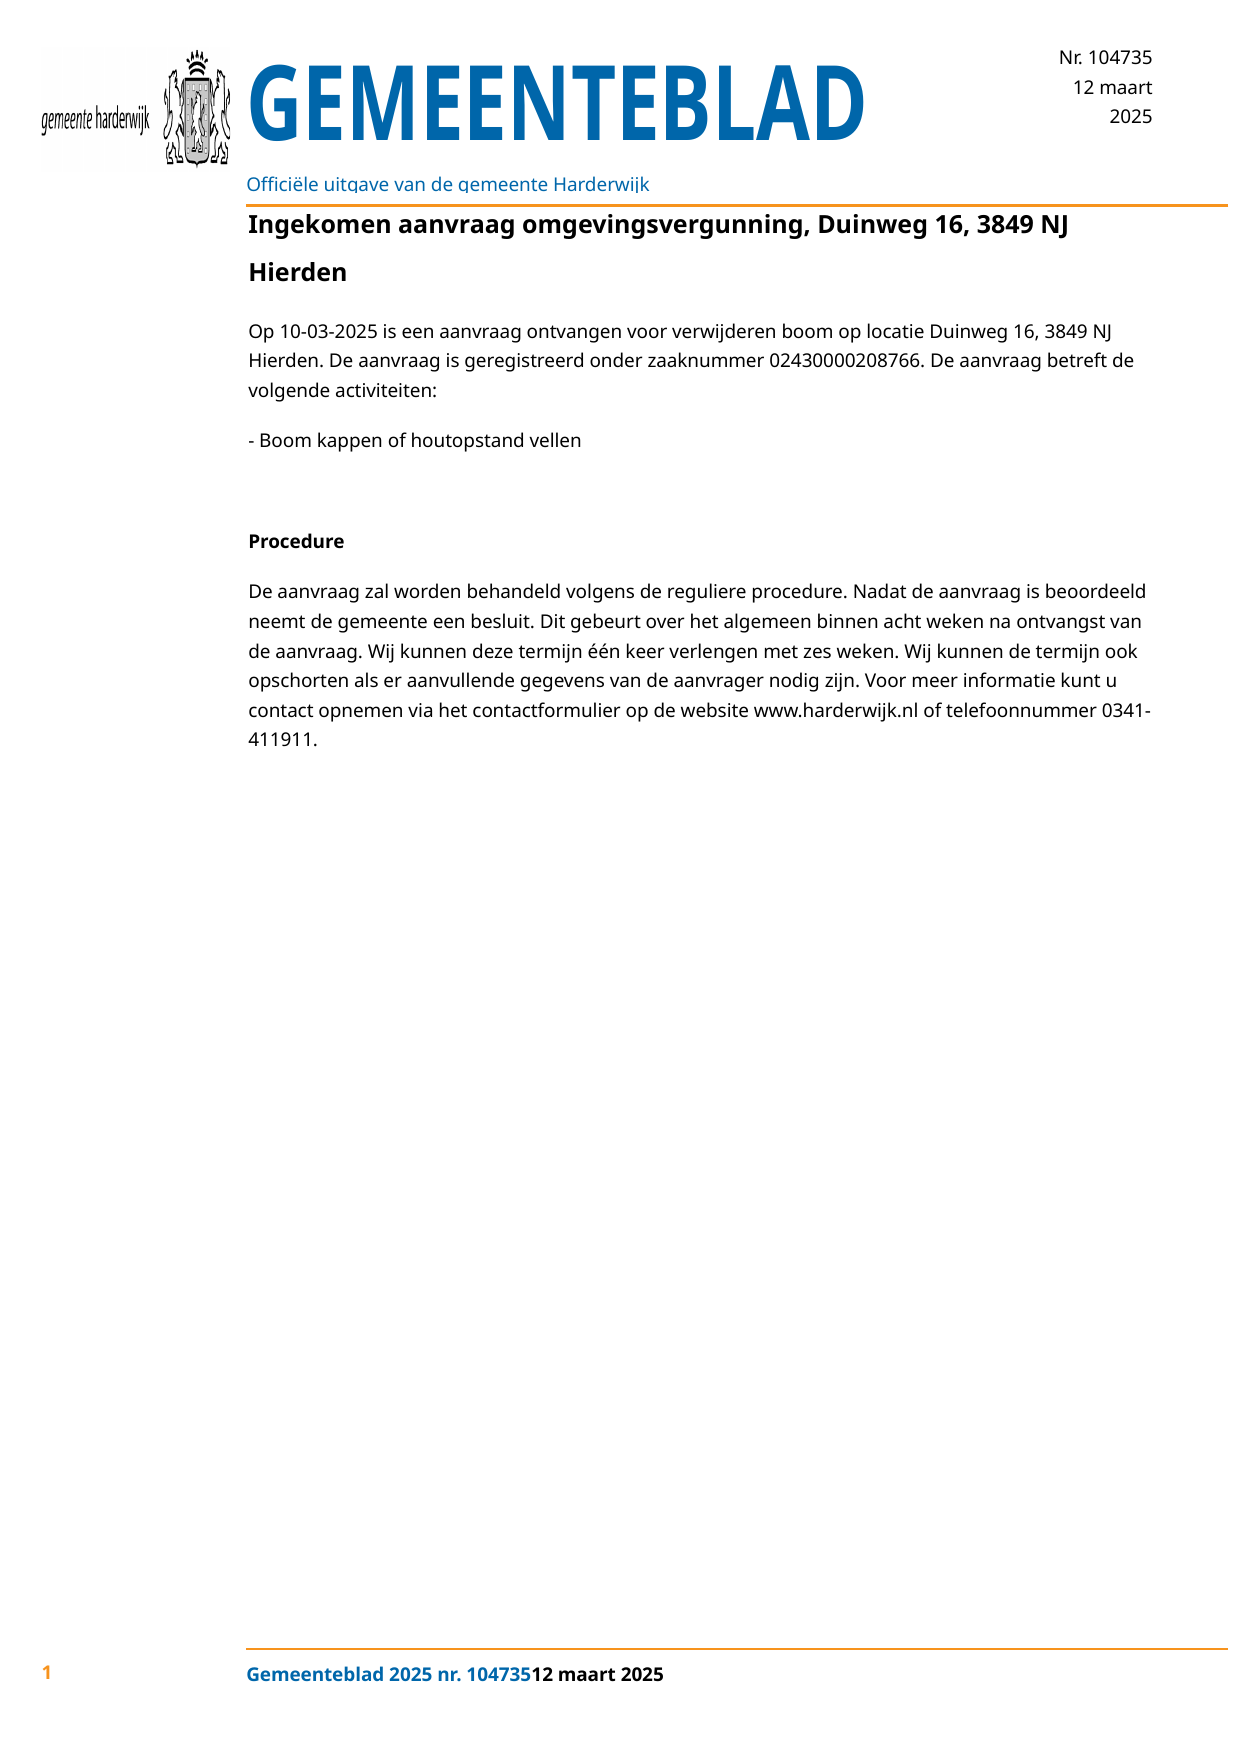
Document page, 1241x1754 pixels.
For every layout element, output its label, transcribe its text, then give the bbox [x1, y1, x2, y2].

picture [41, 47, 231, 172]
text Ingekomen aanvraag omgevingsvergunning, Duinweg 16, 3849 NJ Hierden [248, 207, 1152, 288]
text Op 10-03-2025 is een aanvraag ontvangen voor verwijderen boom op locatie Duinweg 16, 3849 NJ Hierden. De aanvraag is geregistreerd onder zaaknummer 02430000208766. De aanvraag betreft de volgende activiteiten: [248, 318, 1152, 403]
text De aanvraag zal worden behandeld volgens de reguliere procedure. Nadat de aanvraag is beoordeeld neemt de gemeente een besluit. Dit gebeurt over het algemeen binnen acht weken na ontvangst van de aanvraag. Wij kunnen deze termijn één keer verlengen met zes weken. Wij kunnen de termijn ook opschorten als er aanvullende gegevens van de aanvrager nodig zijn. Voor meer informatie kunt u contact opnemen via het contactformulier op de website www.harderwijk.nl of telefoonnummer 0341-411911. [248, 579, 1152, 752]
text Procedure [248, 528, 1152, 554]
text - Boom kappen of houtopstand vellen [248, 427, 1152, 453]
